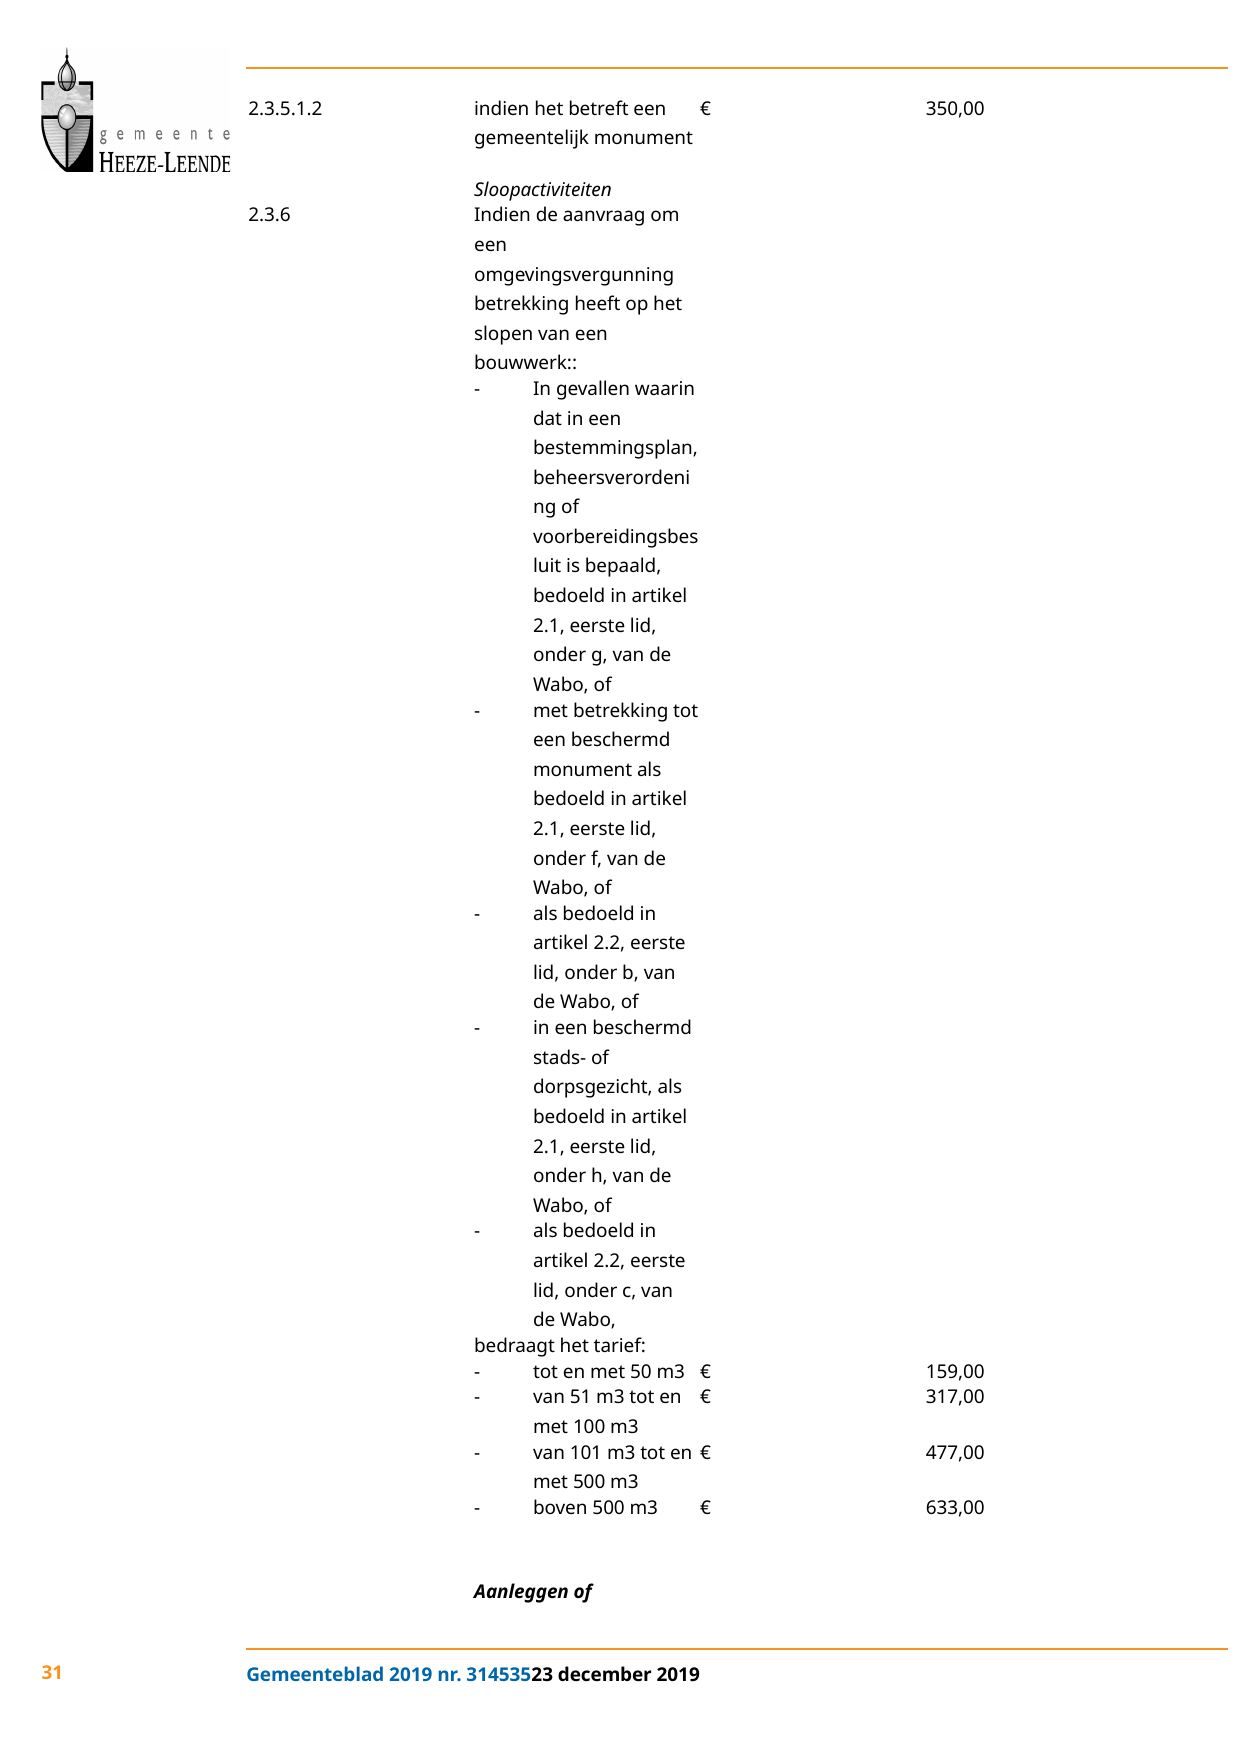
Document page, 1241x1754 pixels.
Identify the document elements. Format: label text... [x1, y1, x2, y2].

table_cell [474, 150, 700, 176]
table_cell € [700, 1384, 926, 1439]
table_cell [700, 1015, 926, 1218]
table_cell [926, 1332, 1152, 1358]
table_cell [926, 375, 1152, 697]
table_cell [700, 202, 926, 375]
table_cell [700, 900, 926, 1014]
table_cell [248, 900, 474, 1014]
table_cell 477,00 [926, 1439, 1152, 1494]
table_cell € [700, 1358, 926, 1384]
table_cell [248, 1358, 474, 1384]
table_cell [248, 1520, 474, 1546]
table_cell in een beschermd stads- of dorpsgezicht, als bedoeld in artikel 2.1, eerste lid, onder h, van de Wabo, of [474, 1015, 700, 1218]
table_cell [700, 1218, 926, 1332]
table_cell In gevallen waarin dat in een bestemmingsplan, beheersverordening of voorbereidingsbesluit is bepaald, bedoeld in artikel 2.1, eerste lid, onder g, van de Wabo, of [474, 375, 700, 697]
table_cell 350,00 [926, 95, 1152, 150]
table_cell [248, 697, 474, 900]
table_cell met betrekking tot een beschermd monument als bedoeld in artikel 2.1, eerste lid, onder f, van de Wabo, of [474, 697, 700, 900]
table_header [700, 1579, 926, 1604]
picture [41, 47, 231, 172]
table_cell € [700, 1494, 926, 1520]
table_cell [926, 176, 1152, 202]
table_cell Indien de aanvraag om een omgevingsvergunning betrekking heeft op het slopen van een bouwwerk:: [474, 202, 700, 375]
table_cell [248, 1332, 474, 1358]
table_cell [700, 375, 926, 697]
table_cell [248, 1439, 474, 1494]
table_cell [926, 697, 1152, 900]
table_cell [926, 900, 1152, 1014]
table_header Aanleggen of [474, 1579, 700, 1604]
table_cell van 101 m3 tot en met 500 m3 [474, 1439, 700, 1494]
table_cell [474, 1520, 700, 1546]
table_cell als bedoeld in artikel 2.2, eerste lid, onder c, van de Wabo, [474, 1218, 700, 1332]
table_cell [248, 1384, 474, 1439]
table_cell 317,00 [926, 1384, 1152, 1439]
table_cell als bedoeld in artikel 2.2, eerste lid, onder b, van de Wabo, of [474, 900, 700, 1014]
table_cell [248, 1015, 474, 1218]
table_cell [700, 1520, 926, 1546]
table_cell [700, 150, 926, 176]
table_header [926, 1579, 1152, 1604]
table_cell Sloopactiviteiten [474, 176, 700, 202]
table_cell [248, 1218, 474, 1332]
table_cell [926, 150, 1152, 176]
table_cell van 51 m3 tot en met 100 m3 [474, 1384, 700, 1439]
table_cell [926, 202, 1152, 375]
table_cell 2.3.5.1.2 [248, 95, 474, 150]
table_cell [700, 176, 926, 202]
table_cell 2.3.6 [248, 202, 474, 375]
table_cell € [700, 1439, 926, 1494]
table_header [248, 1579, 474, 1604]
table_cell € [700, 95, 926, 150]
table_cell [248, 1494, 474, 1520]
table_cell [700, 1332, 926, 1358]
table_cell tot en met 50 m3 [474, 1358, 700, 1384]
table_cell [926, 1520, 1152, 1546]
table_cell boven 500 m3 [474, 1494, 700, 1520]
table_cell indien het betreft een gemeentelijk monument [474, 95, 700, 150]
table_cell bedraagt het tarief: [474, 1332, 700, 1358]
table_cell [700, 697, 926, 900]
table_cell [248, 176, 474, 202]
table_cell 633,00 [926, 1494, 1152, 1520]
table_cell [248, 375, 474, 697]
table_cell [926, 1218, 1152, 1332]
table_cell 159,00 [926, 1358, 1152, 1384]
table_cell [926, 1015, 1152, 1218]
table_cell [248, 150, 474, 176]
